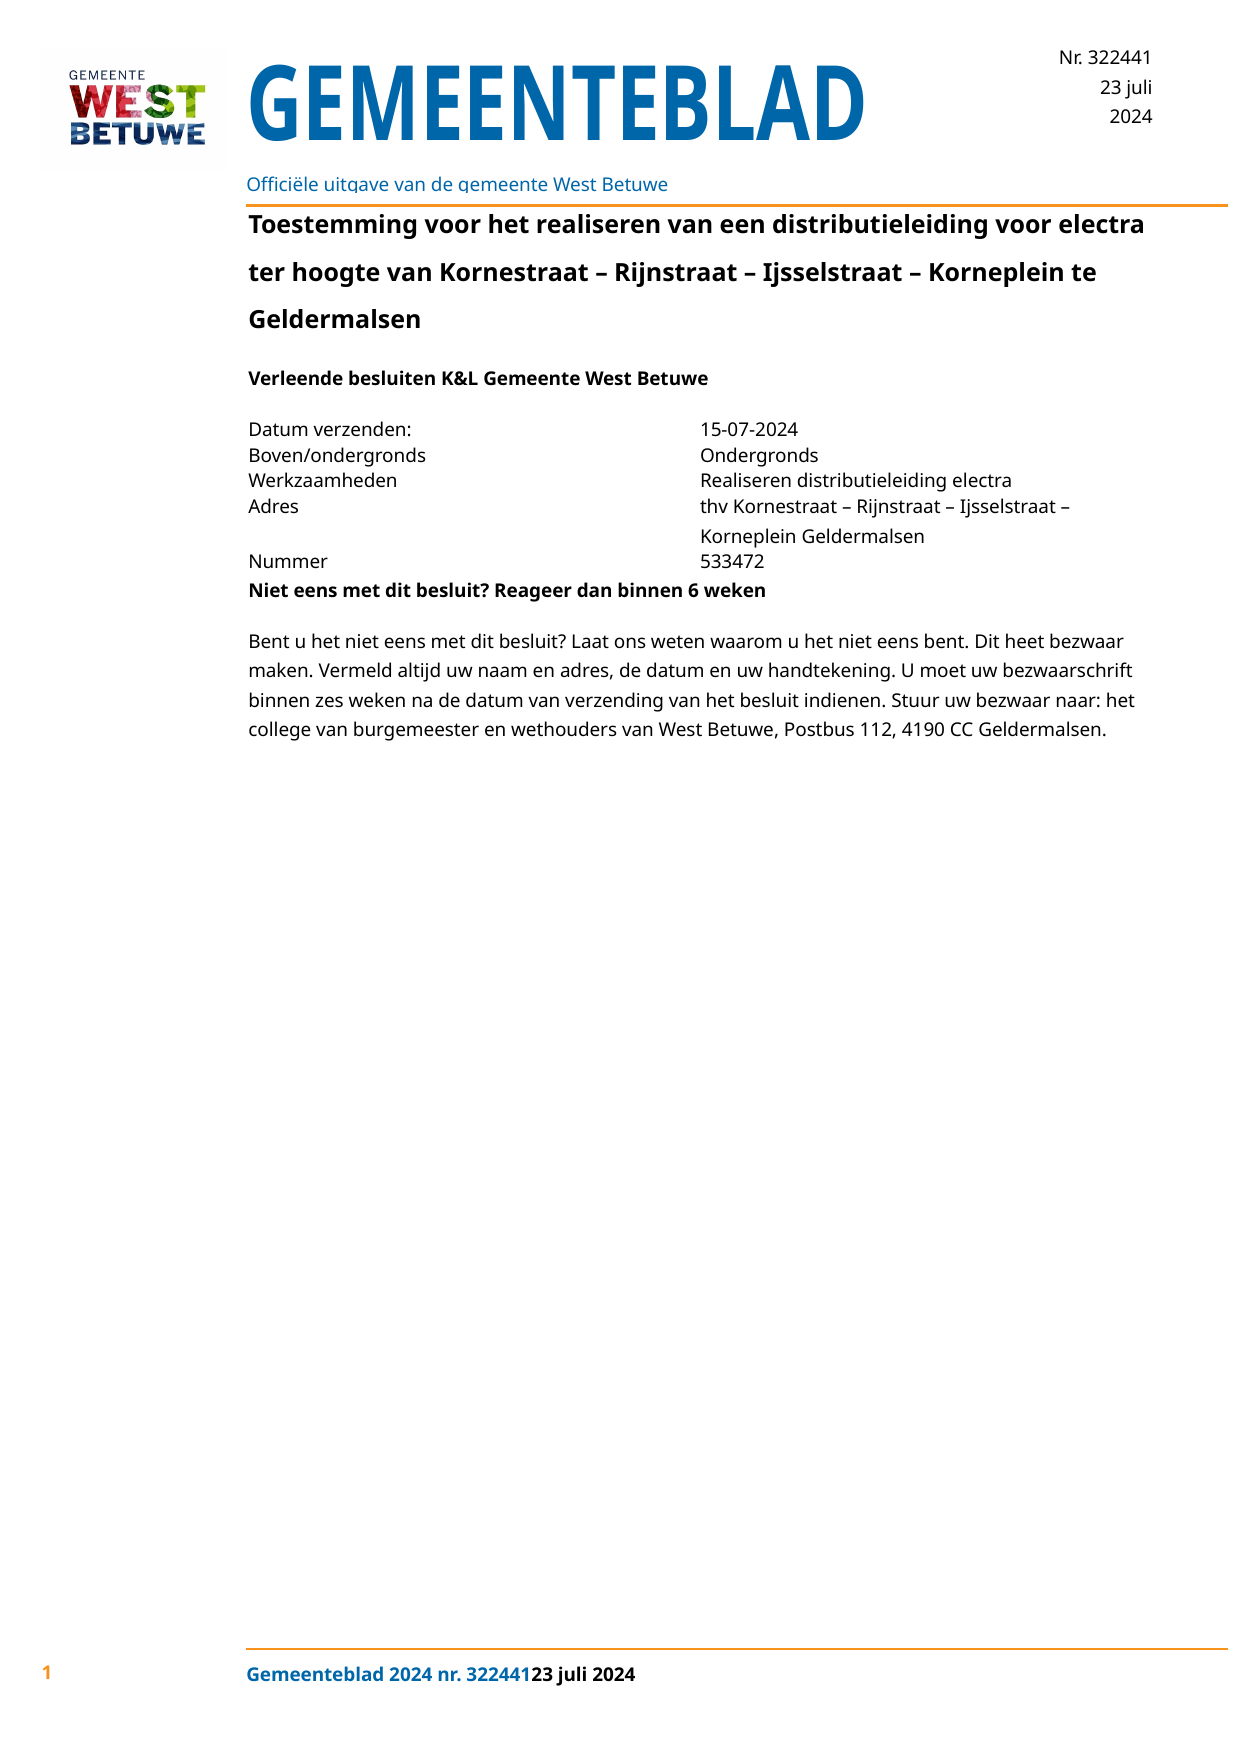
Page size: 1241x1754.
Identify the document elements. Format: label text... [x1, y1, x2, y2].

table_cell Nummer [248, 549, 700, 574]
text Verleende besluiten K&L Gemeente West Betuwe [248, 366, 1152, 391]
table_cell Adres [248, 493, 700, 548]
picture [41, 47, 231, 172]
table_cell Boven/ondergronds [248, 442, 700, 467]
table_header Datum verzenden: [248, 416, 700, 442]
text Niet eens met dit besluit? Reageer dan binnen 6 weken [248, 577, 1152, 603]
table_cell Realiseren distributieleiding electra [700, 468, 1152, 493]
table_cell Ondergronds [700, 442, 1152, 467]
table_header 15-07-2024 [700, 416, 1152, 442]
text Toestemming voor het realiseren van een distributieleiding voor electra ter hoogte van Kornestraat – Rijnstraat – Ijsselstraat – Korneplein te Geldermalsen [248, 207, 1152, 336]
table_cell 533472 [700, 549, 1152, 574]
table_cell thv Kornestraat – Rijnstraat – Ijsselstraat – Korneplein Geldermalsen [700, 493, 1152, 548]
table_cell Werkzaamheden [248, 468, 700, 493]
text Bent u het niet eens met dit besluit? Laat ons weten waarom u het niet eens bent. Dit heet bezwaar maken. Vermeld altijd uw naam en adres, de datum en uw handtekening. U moet uw bezwaarschrift binnen zes weken na de datum van verzending van het besluit indienen. Stuur uw bezwaar naar: het college van burgemeester en wethouders van West Betuwe, Postbus 112, 4190 CC Geldermalsen. [248, 628, 1152, 742]
